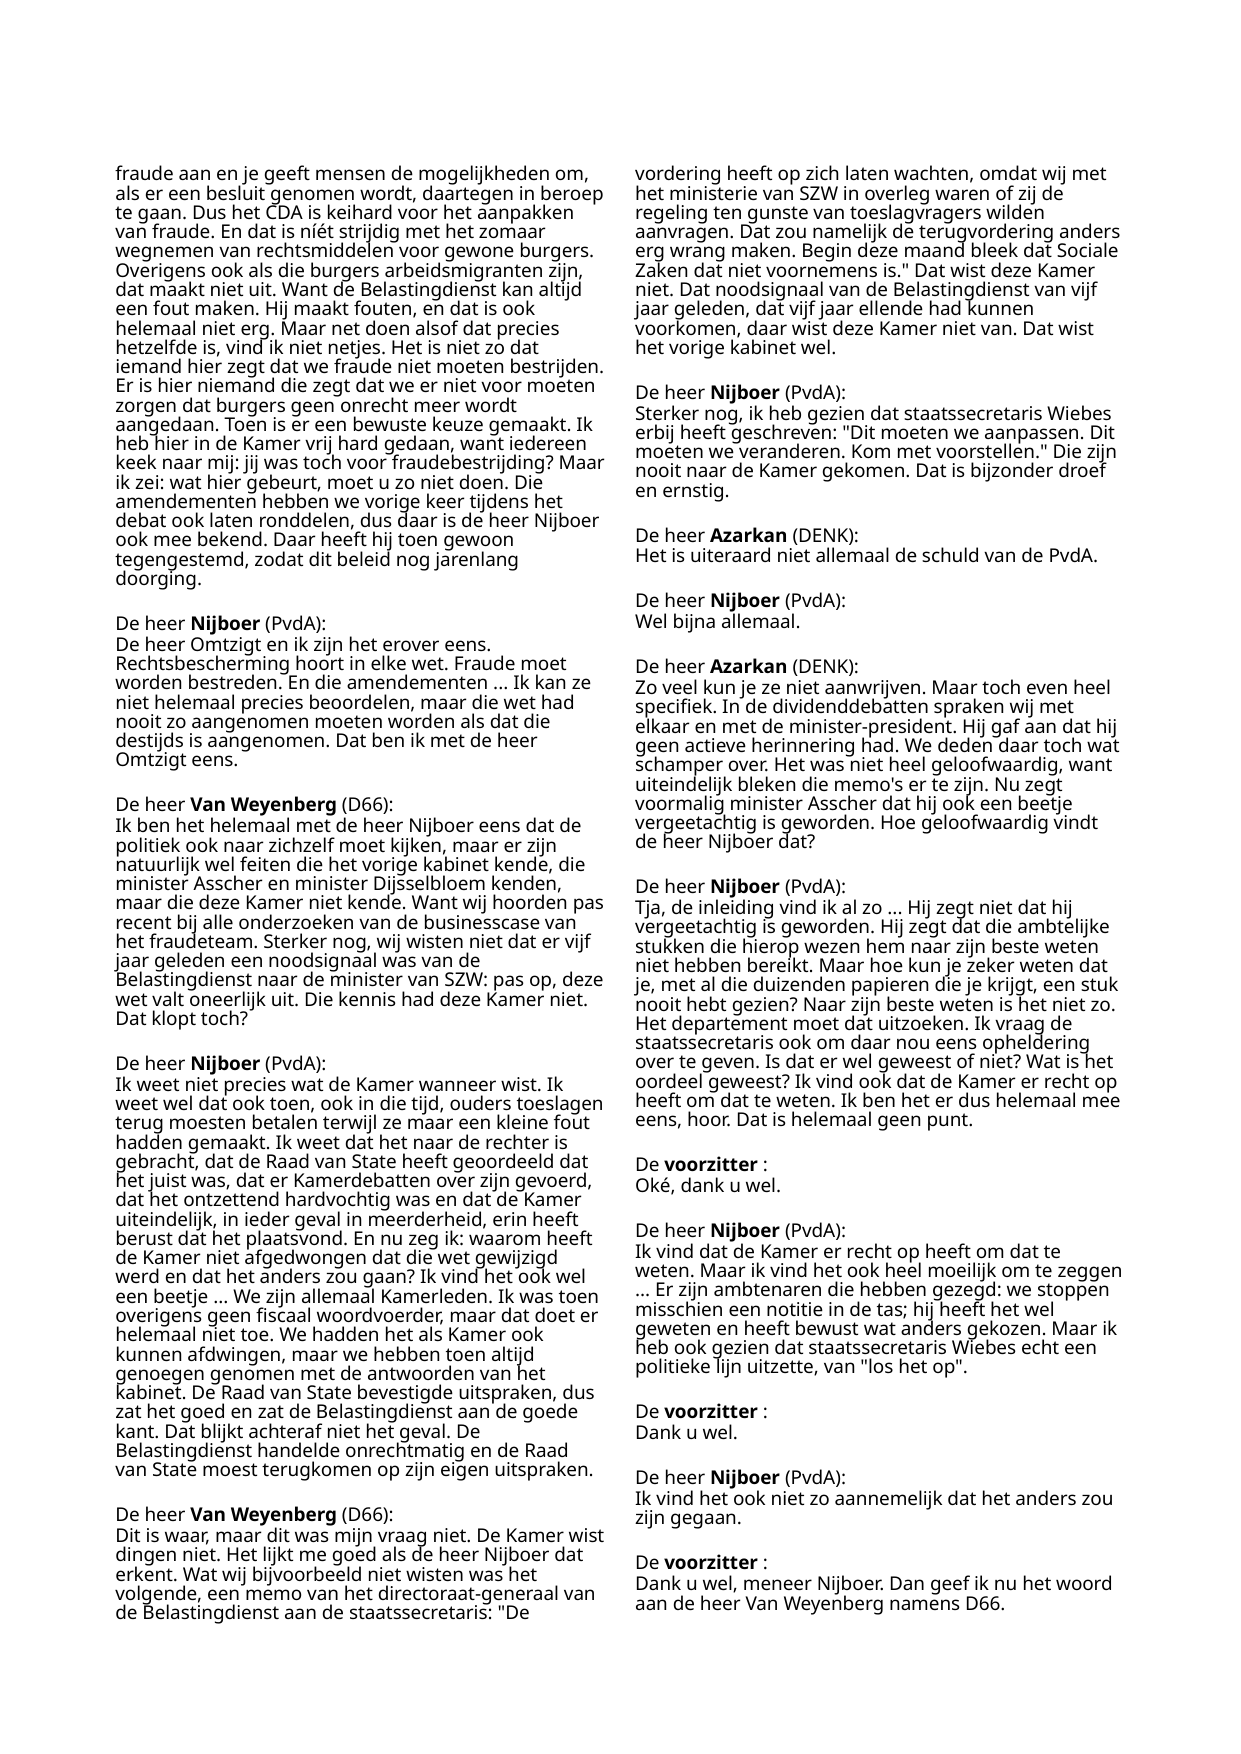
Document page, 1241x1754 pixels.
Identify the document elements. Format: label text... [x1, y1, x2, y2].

text Oké, dank u wel. [635, 1177, 1125, 1196]
text De heer Nijboer (PvdA): [635, 379, 1125, 404]
text De heer Omtzigt en ik zijn het erover eens. Rechtsbescherming hoort in elke wet. Fraude moet worden bestreden. En die amendementen ... Ik kan ze niet helemaal precies beoordelen, maar die wet had nooit zo aangenomen moeten worden als dat die destijds is aangenomen. Dat ben ik met de heer Omtzigt eens. [115, 636, 605, 771]
text Dank u wel. [635, 1424, 1125, 1443]
text vordering heeft op zich laten wachten, omdat wij met het ministerie van SZW in overleg waren of zij de regeling ten gunste van toeslagvragers wilden aanvragen. Dat zou namelijk de terugvordering anders erg wrang maken. Begin deze maand bleek dat Sociale Zaken dat niet voornemens is." Dat wist deze Kamer niet. Dat noodsignaal van de Belastingdienst van vijf jaar geleden, dat vijf jaar ellende had kunnen voorkomen, daar wist deze Kamer niet van. Dat wist het vorige kabinet wel. [635, 165, 1125, 358]
text De heer Nijboer (PvdA): [635, 1217, 1125, 1243]
text De heer Nijboer (PvdA): [635, 873, 1125, 899]
text Tja, de inleiding vind ik al zo ... Hij zegt niet dat hij vergeetachtig is geworden. Hij zegt dat die ambtelijke stukken die hierop wezen hem naar zijn beste weten niet hebben bereikt. Maar hoe kun je zeker weten dat je, met al die duizenden papieren die je krijgt, een stuk nooit hebt gezien? Naar zijn beste weten is het niet zo. Het departement moet dat uitzoeken. Ik vraag de staatssecretaris ook om daar nou eens opheldering over te geven. Is dat er wel geweest of niet? Wat is het oordeel geweest? Ik vind ook dat de Kamer er recht op heeft om dat te weten. Ik ben het er dus helemaal mee eens, hoor. Dat is helemaal geen punt. [635, 899, 1125, 1130]
text Dit is waar, maar dit was mijn vraag niet. De Kamer wist dingen niet. Het lijkt me goed als de heer Nijboer dat erkent. Wat wij bijvoorbeeld niet wisten was het volgende, een memo van het directoraat-generaal van de Belastingdienst aan de staatssecretaris: "De [115, 1527, 605, 1623]
text De heer Azarkan (DENK): [635, 522, 1125, 547]
text Zo veel kun je ze niet aanwrijven. Maar toch even heel specifiek. In de dividenddebatten spraken wij met elkaar en met de minister-president. Hij gaf aan dat hij geen actieve herinnering had. We deden daar toch wat schamper over. Het was niet heel geloofwaardig, want uiteindelijk bleken die memo's er te zijn. Nu zegt voormalig minister Asscher dat hij ook een beetje vergeetachtig is geworden. Hoe geloofwaardig vindt de heer Nijboer dat? [635, 679, 1125, 853]
text De heer Van Weyenberg (D66): [115, 1501, 605, 1527]
text De voorzitter : [635, 1398, 1125, 1424]
text Ik vind het ook niet zo aannemelijk dat het anders zou zijn gegaan. [635, 1490, 1125, 1529]
text Het is uiteraard niet allemaal de schuld van de PvdA. [635, 547, 1125, 567]
text Dank u wel, meneer Nijboer. Dan geef ik nu het woord aan de heer Van Weyenberg namens D66. [635, 1575, 1125, 1614]
text De heer Nijboer (PvdA): [635, 588, 1125, 613]
text De voorzitter : [635, 1549, 1125, 1575]
text De heer Nijboer (PvdA): [115, 610, 605, 636]
text Sterker nog, ik heb gezien dat staatssecretaris Wiebes erbij heeft geschreven: "Dit moeten we aanpassen. Dit moeten we veranderen. Kom met voorstellen." Die zijn nooit naar de Kamer gekomen. Dat is bijzonder droef en ernstig. [635, 404, 1125, 501]
text De heer Van Weyenberg (D66): [115, 792, 605, 817]
text Wel bijna allemaal. [635, 613, 1125, 633]
text Ik vind dat de Kamer er recht op heeft om dat te weten. Maar ik vind het ook heel moeilijk om te zeggen ... Er zijn ambtenaren die hebben gezegd: we stoppen misschien een notitie in de tas; hij heeft het wel geweten en heeft bewust wat anders gekozen. Maar ik heb ook gezien dat staatssecretaris Wiebes echt een politieke lijn uitzette, van "los het op". [635, 1243, 1125, 1378]
text Ik ben het helemaal met de heer Nijboer eens dat de politiek ook naar zichzelf moet kijken, maar er zijn natuurlijk wel feiten die het vorige kabinet kende, die minister Asscher en minister Dijsselbloem kenden, maar die deze Kamer niet kende. Want wij hoorden pas recent bij alle onderzoeken van de businesscase van het fraudeteam. Sterker nog, wij wisten niet dat er vijf jaar geleden een noodsignaal was van de Belastingdienst naar de minister van SZW: pas op, deze wet valt oneerlijk uit. Die kennis had deze Kamer niet. Dat klopt toch? [115, 817, 605, 1029]
text De heer Nijboer (PvdA): [635, 1464, 1125, 1490]
text De voorzitter : [635, 1151, 1125, 1177]
text De heer Nijboer (PvdA): [115, 1050, 605, 1076]
text Ik weet niet precies wat de Kamer wanneer wist. Ik weet wel dat ook toen, ook in die tijd, ouders toeslagen terug moesten betalen terwijl ze maar een kleine fout hadden gemaakt. Ik weet dat het naar de rechter is gebracht, dat de Raad van State heeft geoordeeld dat het juist was, dat er Kamerdebatten over zijn gevoerd, dat het ontzettend hardvochtig was en dat de Kamer uiteindelijk, in ieder geval in meerderheid, erin heeft berust dat het plaatsvond. En nu zeg ik: waarom heeft de Kamer niet afgedwongen dat die wet gewijzigd werd en dat het anders zou gaan? Ik vind het ook wel een beetje ... We zijn allemaal Kamerleden. Ik was toen overigens geen fiscaal woordvoerder, maar dat doet er helemaal niet toe. We hadden het als Kamer ook kunnen afdwingen, maar we hebben toen altijd genoegen genomen met de antwoorden van het kabinet. De Raad van State bevestigde uitspraken, dus zat het goed en zat de Belastingdienst aan de goede kant. Dat blijkt achteraf niet het geval. De Belastingdienst handelde onrechtmatig en de Raad van State moest terugkomen op zijn eigen uitspraken. [115, 1076, 605, 1481]
text fraude aan en je geeft mensen de mogelijkheden om, als er een besluit genomen wordt, daartegen in beroep te gaan. Dus het CDA is keihard voor het aanpakken van fraude. En dat is níét strijdig met het zomaar wegnemen van rechtsmiddelen voor gewone burgers. Overigens ook als die burgers arbeidsmigranten zijn, dat maakt niet uit. Want de Belastingdienst kan altijd een fout maken. Hij maakt fouten, en dat is ook helemaal niet erg. Maar net doen alsof dat precies hetzelfde is, vind ik niet netjes. Het is niet zo dat iemand hier zegt dat we fraude niet moeten bestrijden. Er is hier niemand die zegt dat we er niet voor moeten zorgen dat burgers geen onrecht meer wordt aangedaan. Toen is er een bewuste keuze gemaakt. Ik heb hier in de Kamer vrij hard gedaan, want iedereen keek naar mij: jij was toch voor fraudebestrijding? Maar ik zei: wat hier gebeurt, moet u zo niet doen. Die amendementen hebben we vorige keer tijdens het debat ook laten ronddelen, dus daar is de heer Nijboer ook mee bekend. Daar heeft hij toen gewoon tegengestemd, zodat dit beleid nog jarenlang doorging. [115, 165, 605, 589]
text De heer Azarkan (DENK): [635, 653, 1125, 679]
